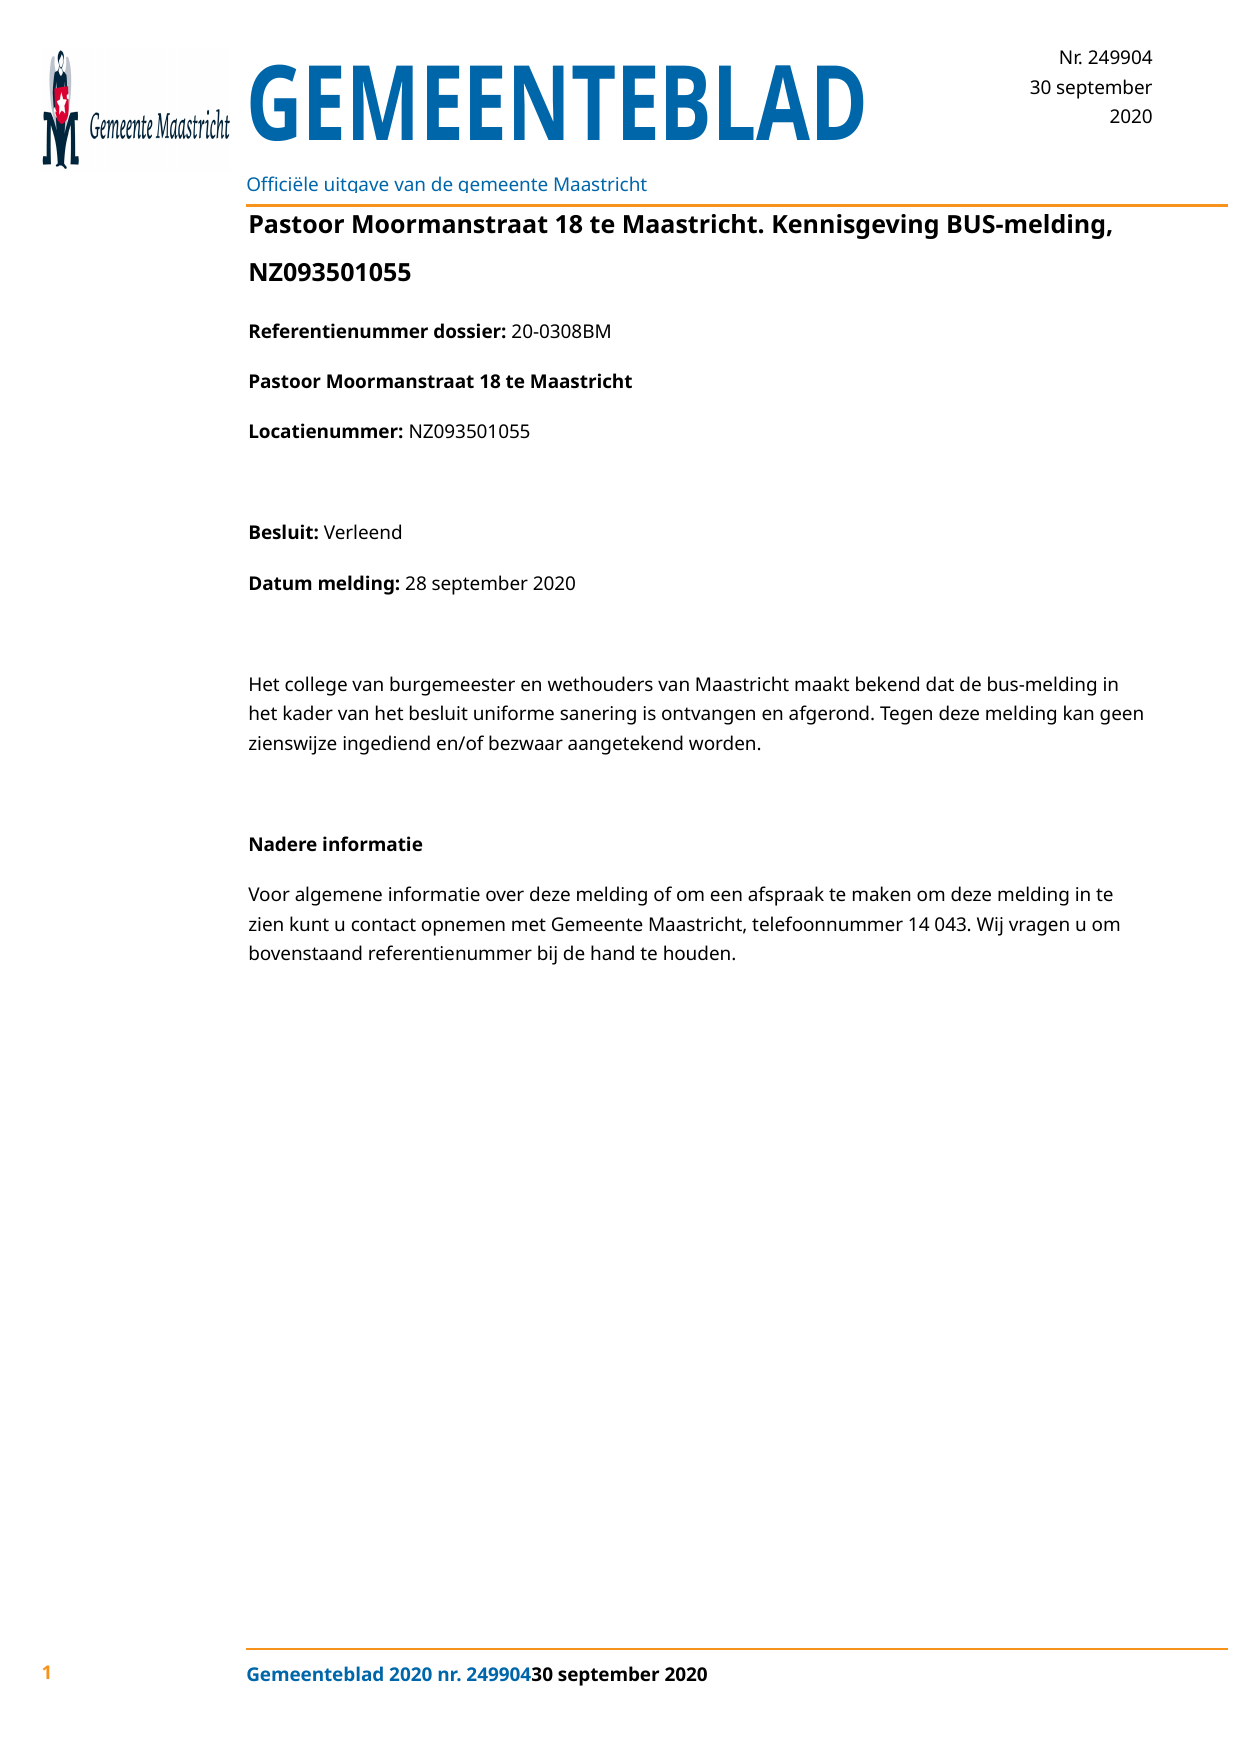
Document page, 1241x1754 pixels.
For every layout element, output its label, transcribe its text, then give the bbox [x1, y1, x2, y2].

text Het college van burgemeester en wethouders van Maastricht maakt bekend dat de bus-melding in het kader van het besluit uniforme sanering is ontvangen en afgerond. Tegen deze melding kan geen zienswijze ingediend en/of bezwaar aangetekend worden. [248, 671, 1152, 756]
text Voor algemene informatie over deze melding of om een afspraak te maken om deze melding in te zien kunt u contact opnemen met Gemeente Maastricht, telefoonnummer 14 043. Wij vragen u om bovenstaand referentienummer bij de hand te houden. [248, 881, 1152, 966]
text Besluit: Verleend [248, 519, 1152, 545]
text Referentienummer dossier: 20-0308BM [248, 318, 1152, 344]
text Locatienummer: NZ093501055 [248, 419, 1152, 444]
text Datum melding: 28 september 2020 [248, 570, 1152, 596]
picture [41, 47, 231, 172]
text Pastoor Moormanstraat 18 te Maastricht [248, 368, 1152, 394]
text Pastoor Moormanstraat 18 te Maastricht. Kennisgeving BUS-melding, NZ093501055 [248, 207, 1152, 288]
text Nadere informatie [248, 831, 1152, 857]
